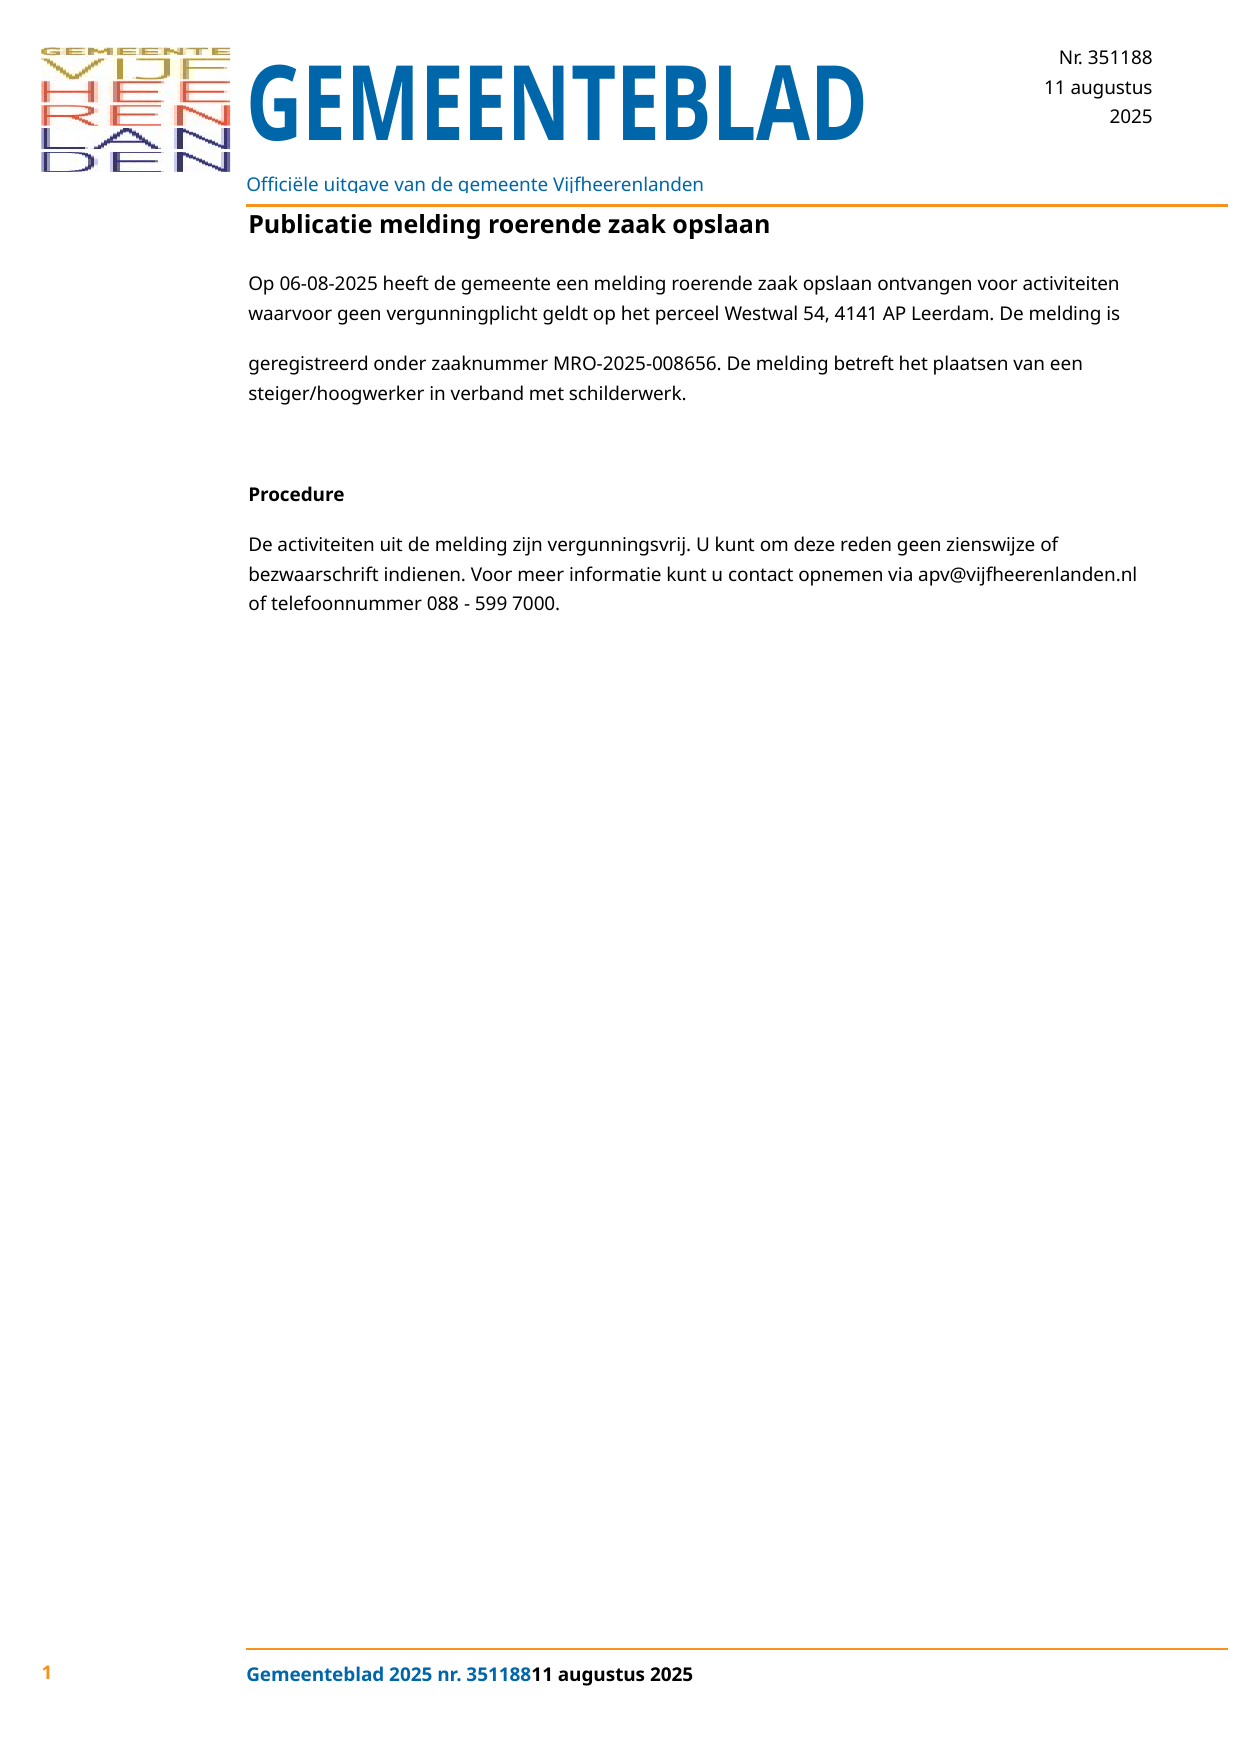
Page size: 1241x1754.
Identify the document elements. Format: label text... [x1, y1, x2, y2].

text Publicatie melding roerende zaak opslaan [248, 207, 1152, 241]
picture [41, 47, 231, 172]
text Op 06-08-2025 heeft de gemeente een melding roerende zaak opslaan ontvangen voor activiteiten waarvoor geen vergunningplicht geldt op het perceel Westwal 54, 4141 AP Leerdam. De melding is [248, 270, 1152, 326]
text Procedure [248, 481, 1152, 506]
text geregistreerd onder zaaknummer MRO-2025-008656. De melding betreft het plaatsen van een steiger/hoogwerker in verband met schilderwerk. [248, 350, 1152, 406]
text De activiteiten uit de melding zijn vergunningsvrij. U kunt om deze reden geen zienswijze of bezwaarschrift indienen. Voor meer informatie kunt u contact opnemen via apv@vijfheerenlanden.nl of telefoonnummer 088 - 599 7000. [248, 531, 1152, 616]
